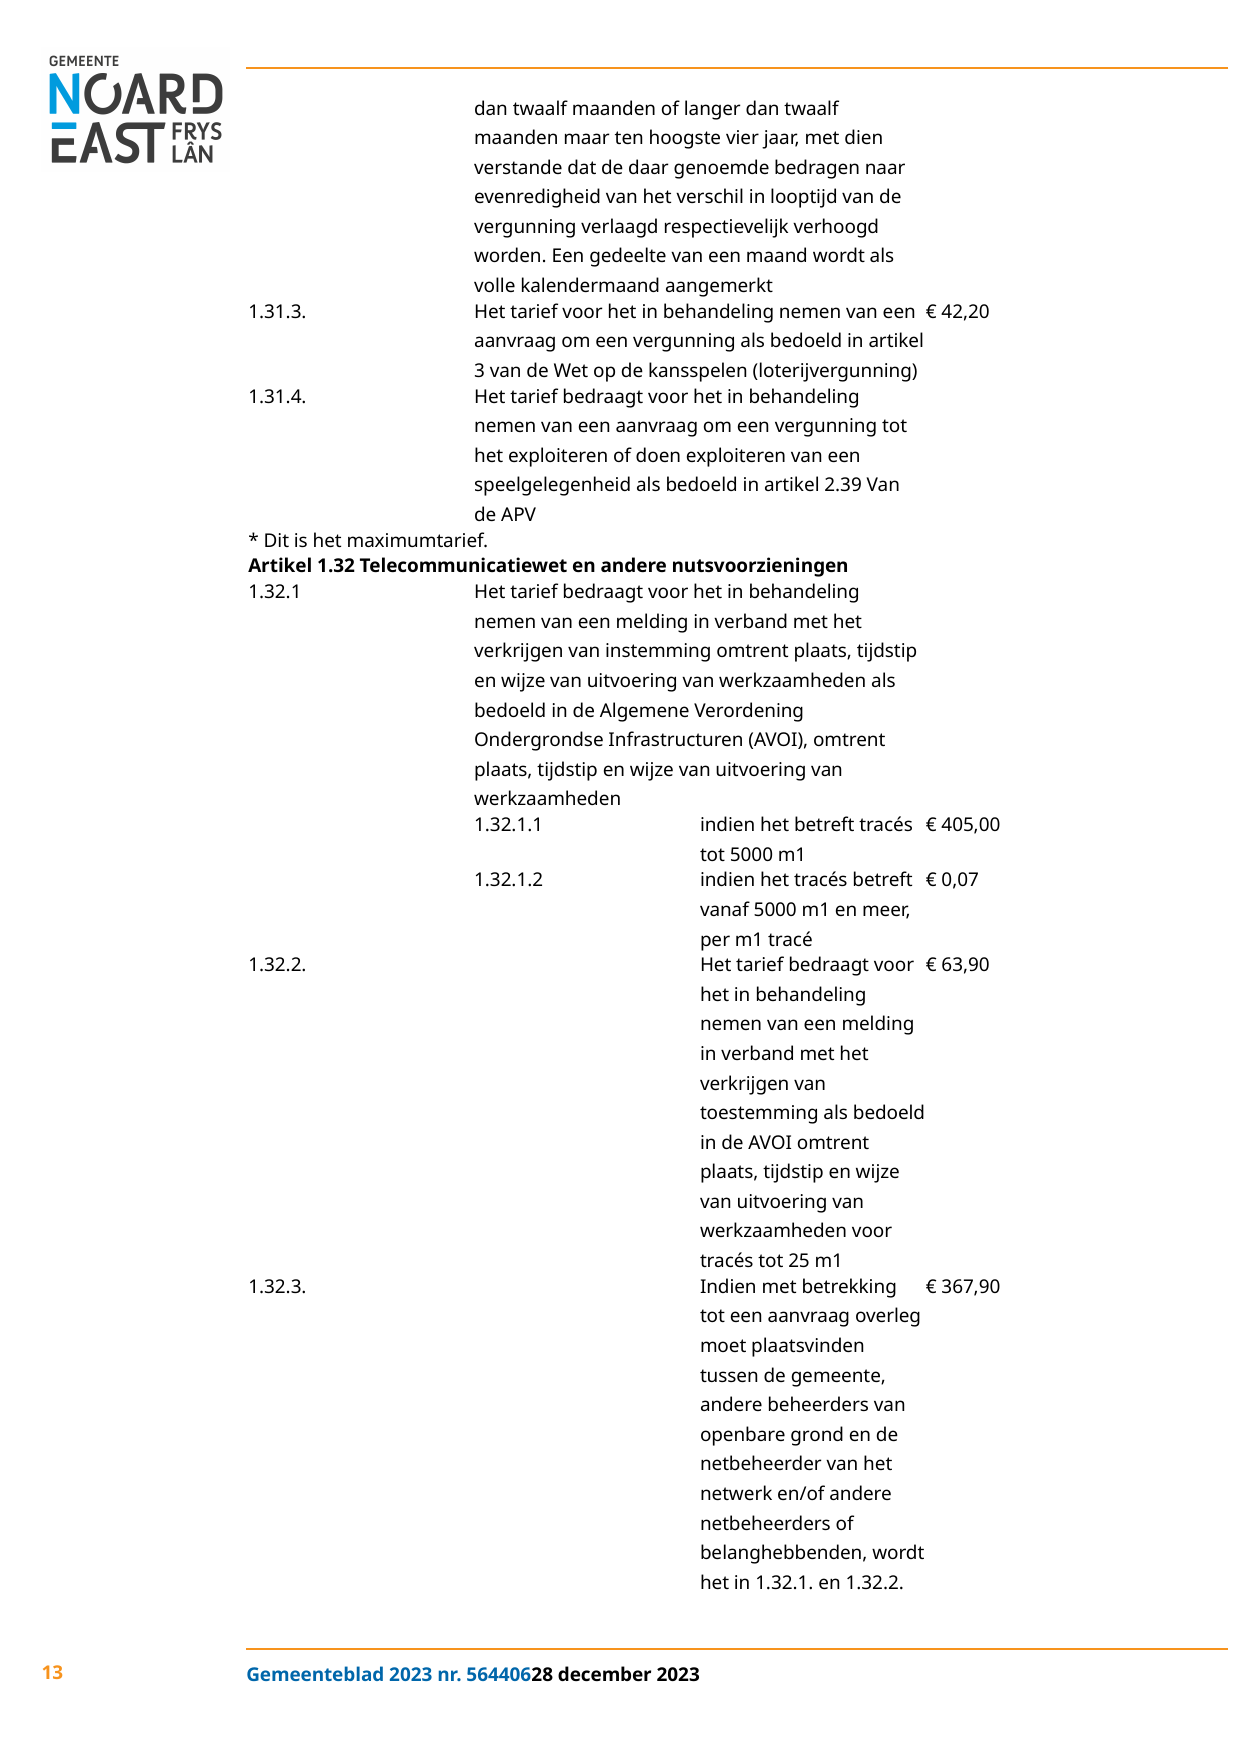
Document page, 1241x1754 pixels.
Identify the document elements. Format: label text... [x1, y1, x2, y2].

table_cell 1.32.2. [248, 951, 474, 1273]
table_cell 1.32.1.1 [474, 811, 700, 867]
table_cell [926, 383, 1152, 527]
table_cell 1.31.4. [248, 383, 474, 527]
picture [41, 47, 231, 172]
table_cell Indien met betrekking tot een aanvraag overleg moet plaatsvinden tussen de gemeente, andere beheerders van openbare grond en de netbeheerder van het netwerk en/of andere netbeheerders of belanghebbenden, wordt het in 1.32.1. en 1.32.2. [700, 1273, 926, 1594]
table_cell Het tarief bedraagt voor het in behandeling nemen van een melding in verband met het verkrijgen van toestemming als bedoeld in de AVOI omtrent plaats, tijdstip en wijze van uitvoering van werkzaamheden voor tracés tot 25 m1 [700, 951, 926, 1273]
table_cell € 0,07 [926, 867, 1152, 951]
table_cell [474, 951, 700, 1273]
table_cell Het tarief bedraagt voor het in behandeling nemen van een aanvraag om een vergunning tot het exploiteren of doen exploiteren van een speelgelegenheid als bedoeld in artikel 2.39 Van de APV [474, 383, 926, 527]
table_cell 1.32.1.2 [474, 867, 700, 951]
table_cell Het tarief bedraagt voor het in behandeling nemen van een melding in verband met het verkrijgen van instemming omtrent plaats, tijdstip en wijze van uitvoering van werkzaamheden als bedoeld in de Algemene Verordening Ondergrondse Infrastructuren (AVOI), omtrent plaats, tijdstip en wijze van uitvoering van werkzaamheden [474, 579, 926, 811]
table_cell [248, 811, 474, 867]
table_cell Het tarief voor het in behandeling nemen van een aanvraag om een vergunning als bedoeld in artikel 3 van de Wet op de kansspelen (loterijvergunning) [474, 298, 926, 383]
table_cell [248, 95, 474, 298]
table_cell [926, 553, 1152, 578]
table_cell € 405,00 [926, 811, 1152, 867]
table_cell € 367,90 [926, 1273, 1152, 1594]
table_cell indien het betreft tracés tot 5000 m1 [700, 811, 926, 867]
table_cell 1.32.3. [248, 1273, 474, 1594]
table_cell [926, 95, 1152, 298]
table_cell [474, 1273, 700, 1594]
table_cell [926, 579, 1152, 811]
table_cell € 63,90 [926, 951, 1152, 1273]
table_cell dan twaalf maanden of langer dan twaalf maanden maar ten hoogste vier jaar, met dien verstande dat de daar genoemde bedragen naar evenredigheid van het verschil in looptijd van de vergunning verlaagd respectievelijk verhoogd worden. Een gedeelte van een maand wordt als volle kalendermaand aangemerkt [474, 95, 926, 298]
table_cell indien het tracés betreft vanaf 5000 m1 en meer, per m1 tracé [700, 867, 926, 951]
table_cell € 42,20 [926, 298, 1152, 383]
table_cell 1.31.3. [248, 298, 474, 383]
table_cell * Dit is het maximumtarief. [248, 527, 1152, 553]
table_cell 1.32.1 [248, 579, 474, 811]
table_cell [248, 867, 474, 951]
table_cell Artikel 1.32 Telecommunicatiewet en andere nutsvoorzieningen [248, 553, 926, 578]
